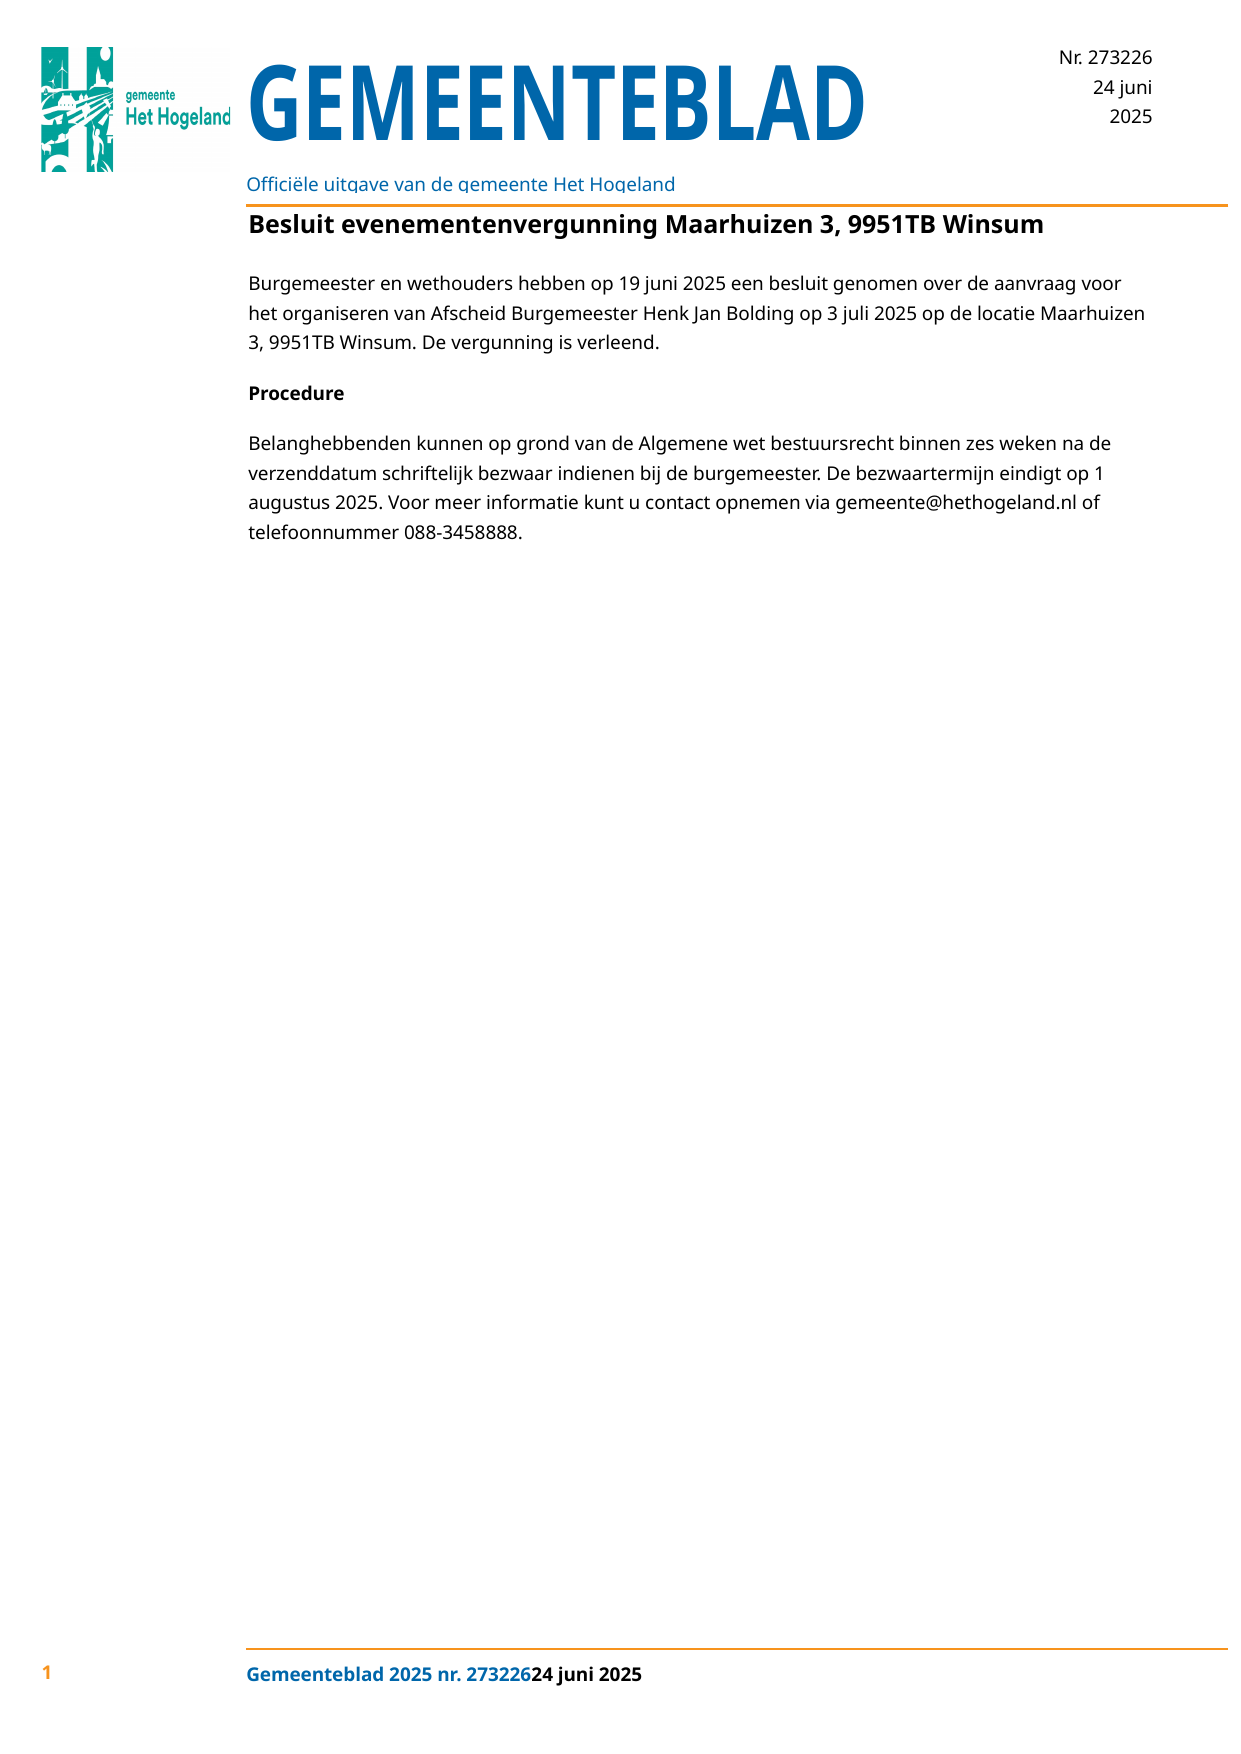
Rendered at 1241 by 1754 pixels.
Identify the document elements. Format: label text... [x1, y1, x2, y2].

text Procedure [248, 380, 1152, 406]
text Belanghebbenden kunnen op grond van de Algemene wet bestuursrecht binnen zes weken na de verzenddatum schriftelijk bezwaar indienen bij de burgemeester. De bezwaartermijn eindigt op 1 augustus 2025. Voor meer informatie kunt u contact opnemen via gemeente@hethogeland.nl of telefoonnummer 088-3458888. [248, 430, 1152, 545]
text Besluit evenementenvergunning Maarhuizen 3, 9951TB Winsum [248, 207, 1152, 241]
text Burgemeester en wethouders hebben op 19 juni 2025 een besluit genomen over de aanvraag voor het organiseren van Afscheid Burgemeester Henk Jan Bolding op 3 juli 2025 op de locatie Maarhuizen 3, 9951TB Winsum. De vergunning is verleend. [248, 270, 1152, 355]
picture [41, 47, 231, 172]
